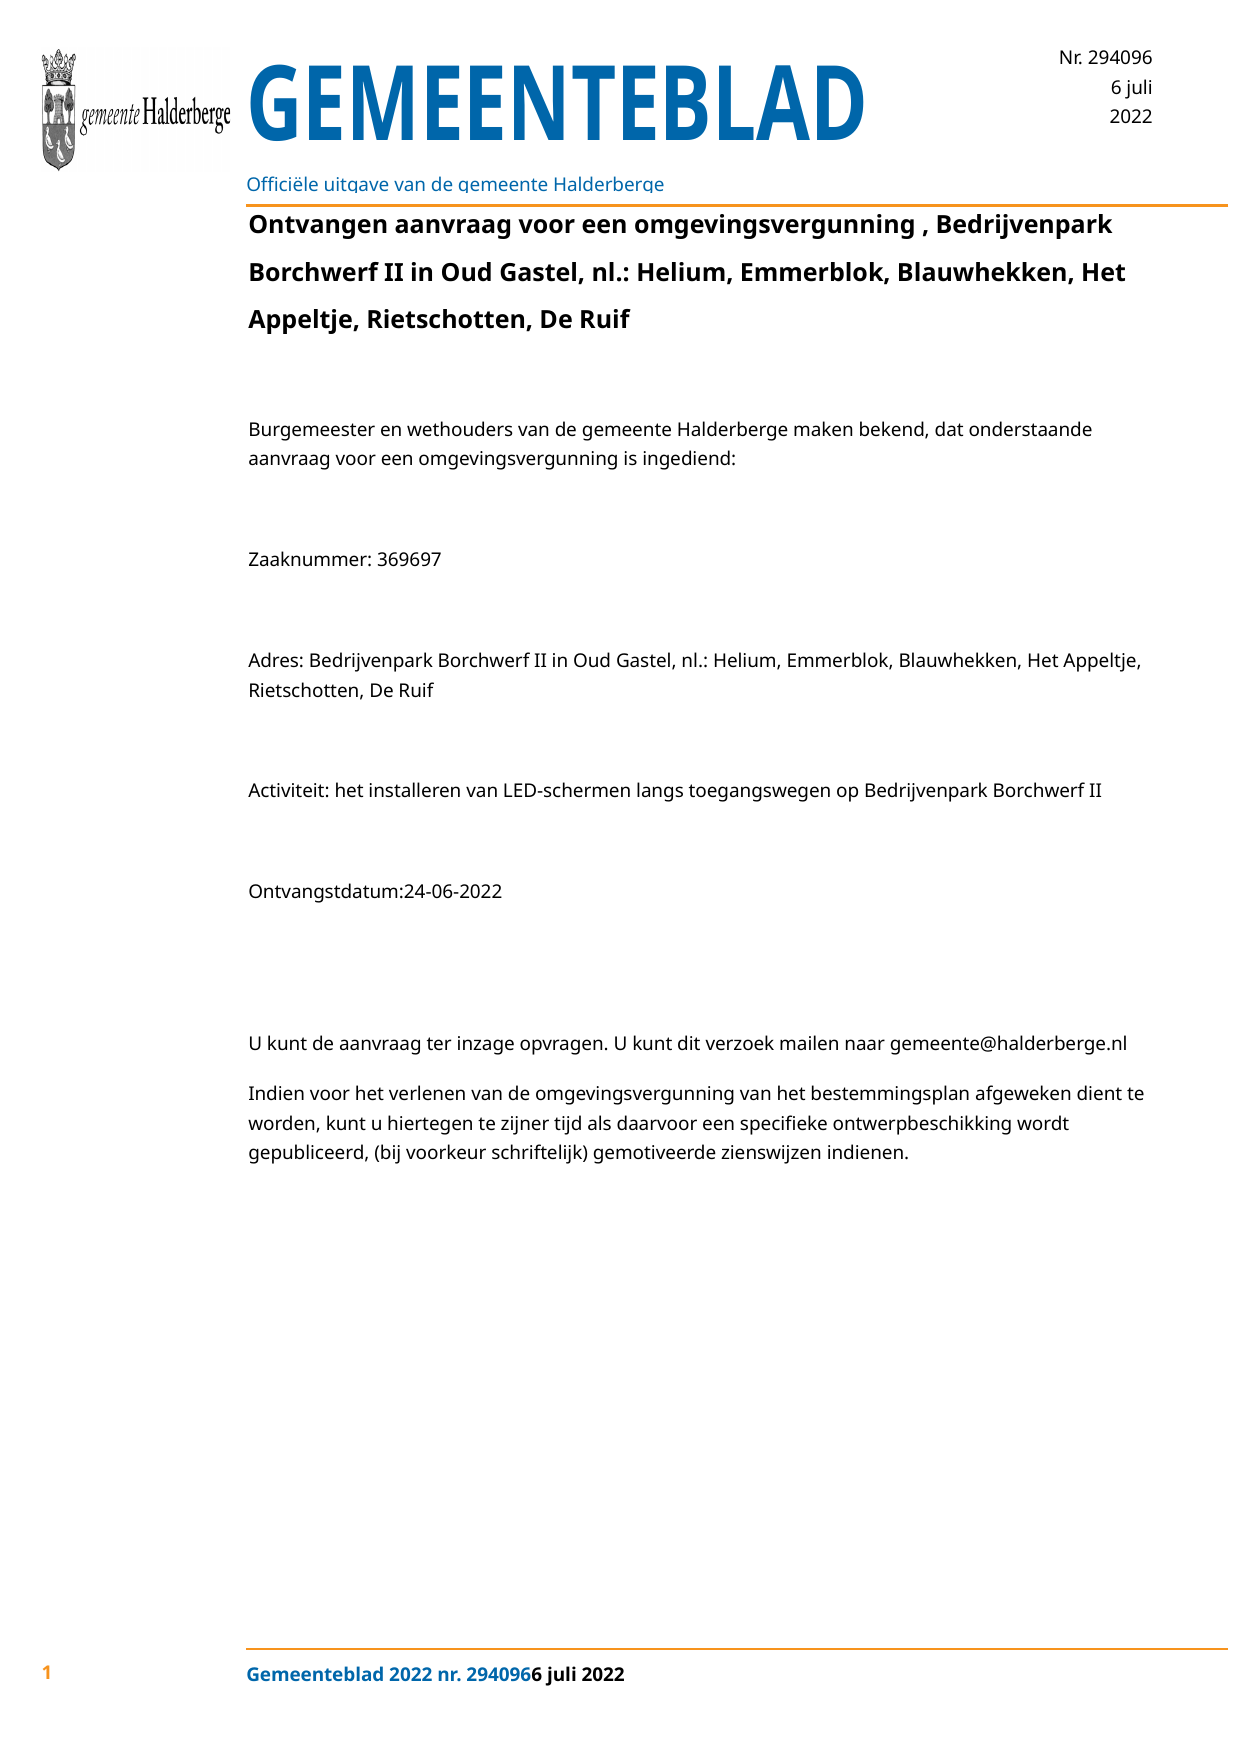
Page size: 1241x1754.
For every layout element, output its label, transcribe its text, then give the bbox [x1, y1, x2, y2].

picture [41, 47, 231, 172]
text Adres: Bedrijvenpark Borchwerf II in Oud Gastel, nl.: Helium, Emmerblok, Blauwhekken, Het Appeltje, Rietschotten, De Ruif [248, 647, 1152, 702]
text Activiteit: het installeren van LED-schermen langs toegangswegen op Bedrijvenpark Borchwerf II [248, 778, 1152, 803]
text U kunt de aanvraag ter inzage opvragen. U kunt dit verzoek mailen naar gemeente@halderberge.nl [248, 1030, 1152, 1055]
text Indien voor het verlenen van de omgevingsvergunning van het bestemmingsplan afgeweken dient te worden, kunt u hiertegen te zijner tijd als daarvoor een specifieke ontwerpbeschikking wordt gepubliceerd, (bij voorkeur schriftelijk) gemotiveerde zienswijzen indienen. [248, 1080, 1152, 1165]
text Burgemeester en wethouders van de gemeente Halderberge maken bekend, dat onderstaande aanvraag voor een omgevingsvergunning is ingediend: [248, 416, 1152, 471]
text Ontvangen aanvraag voor een omgevingsvergunning , Bedrijvenpark Borchwerf II in Oud Gastel, nl.: Helium, Emmerblok, Blauwhekken, Het Appeltje, Rietschotten, De Ruif [248, 207, 1152, 336]
text Zaaknummer: 369697 [248, 546, 1152, 572]
text Ontvangstdatum:24-06-2022 [248, 878, 1152, 904]
